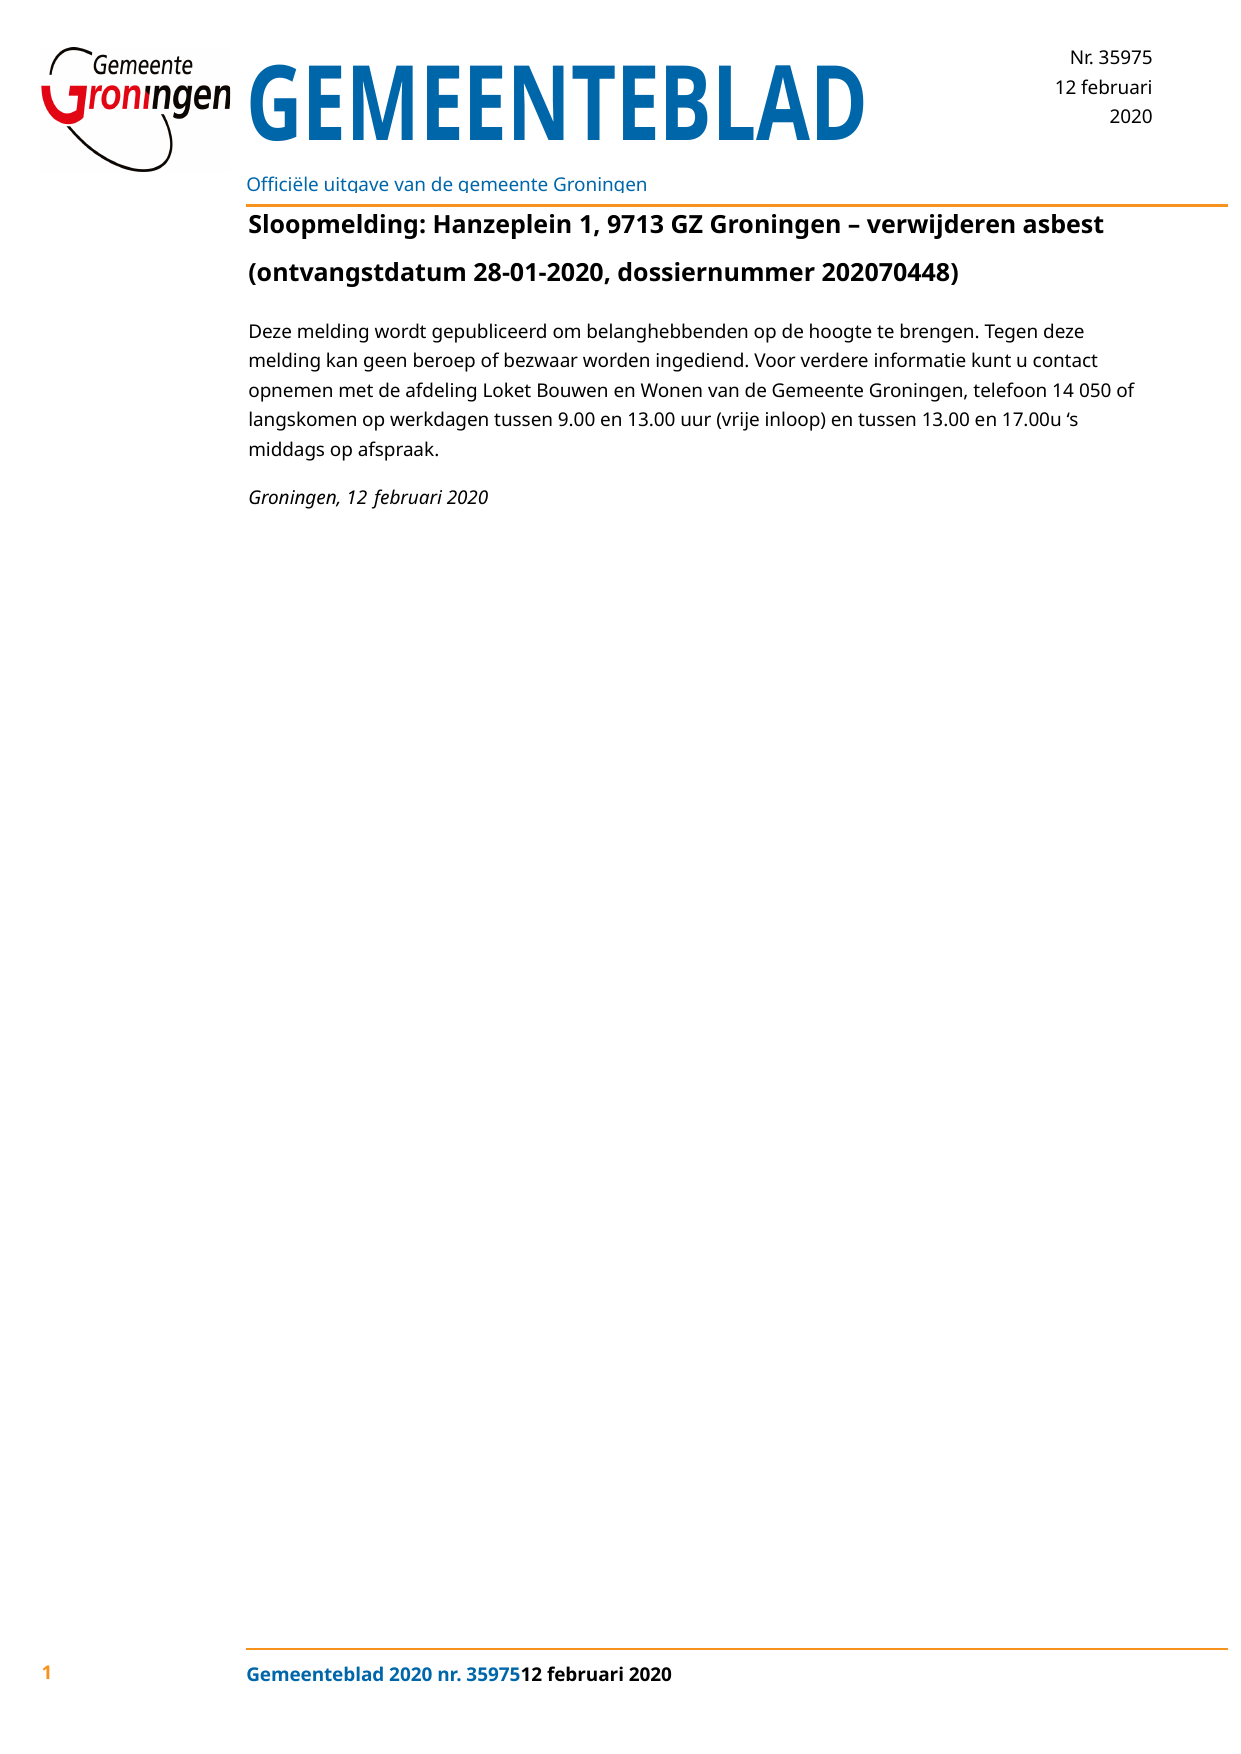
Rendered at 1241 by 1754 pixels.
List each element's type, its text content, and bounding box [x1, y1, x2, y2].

text Groningen, 12 februari 2020 [248, 484, 1152, 510]
picture [41, 47, 231, 172]
text Sloopmelding: Hanzeplein 1, 9713 GZ Groningen – verwijderen asbest (ontvangstdatum 28-01-2020, dossiernummer 202070448) [248, 207, 1152, 288]
text Deze melding wordt gepubliceerd om belanghebbenden op de hoogte te brengen. Tegen deze melding kan geen beroep of bezwaar worden ingediend. Voor verdere informatie kunt u contact opnemen met de afdeling Loket Bouwen en Wonen van de Gemeente Groningen, telefoon 14 050 of langskomen op werkdagen tussen 9.00 en 13.00 uur (vrije inloop) en tussen 13.00 en 17.00u ‘s middags op afspraak. [248, 318, 1152, 462]
